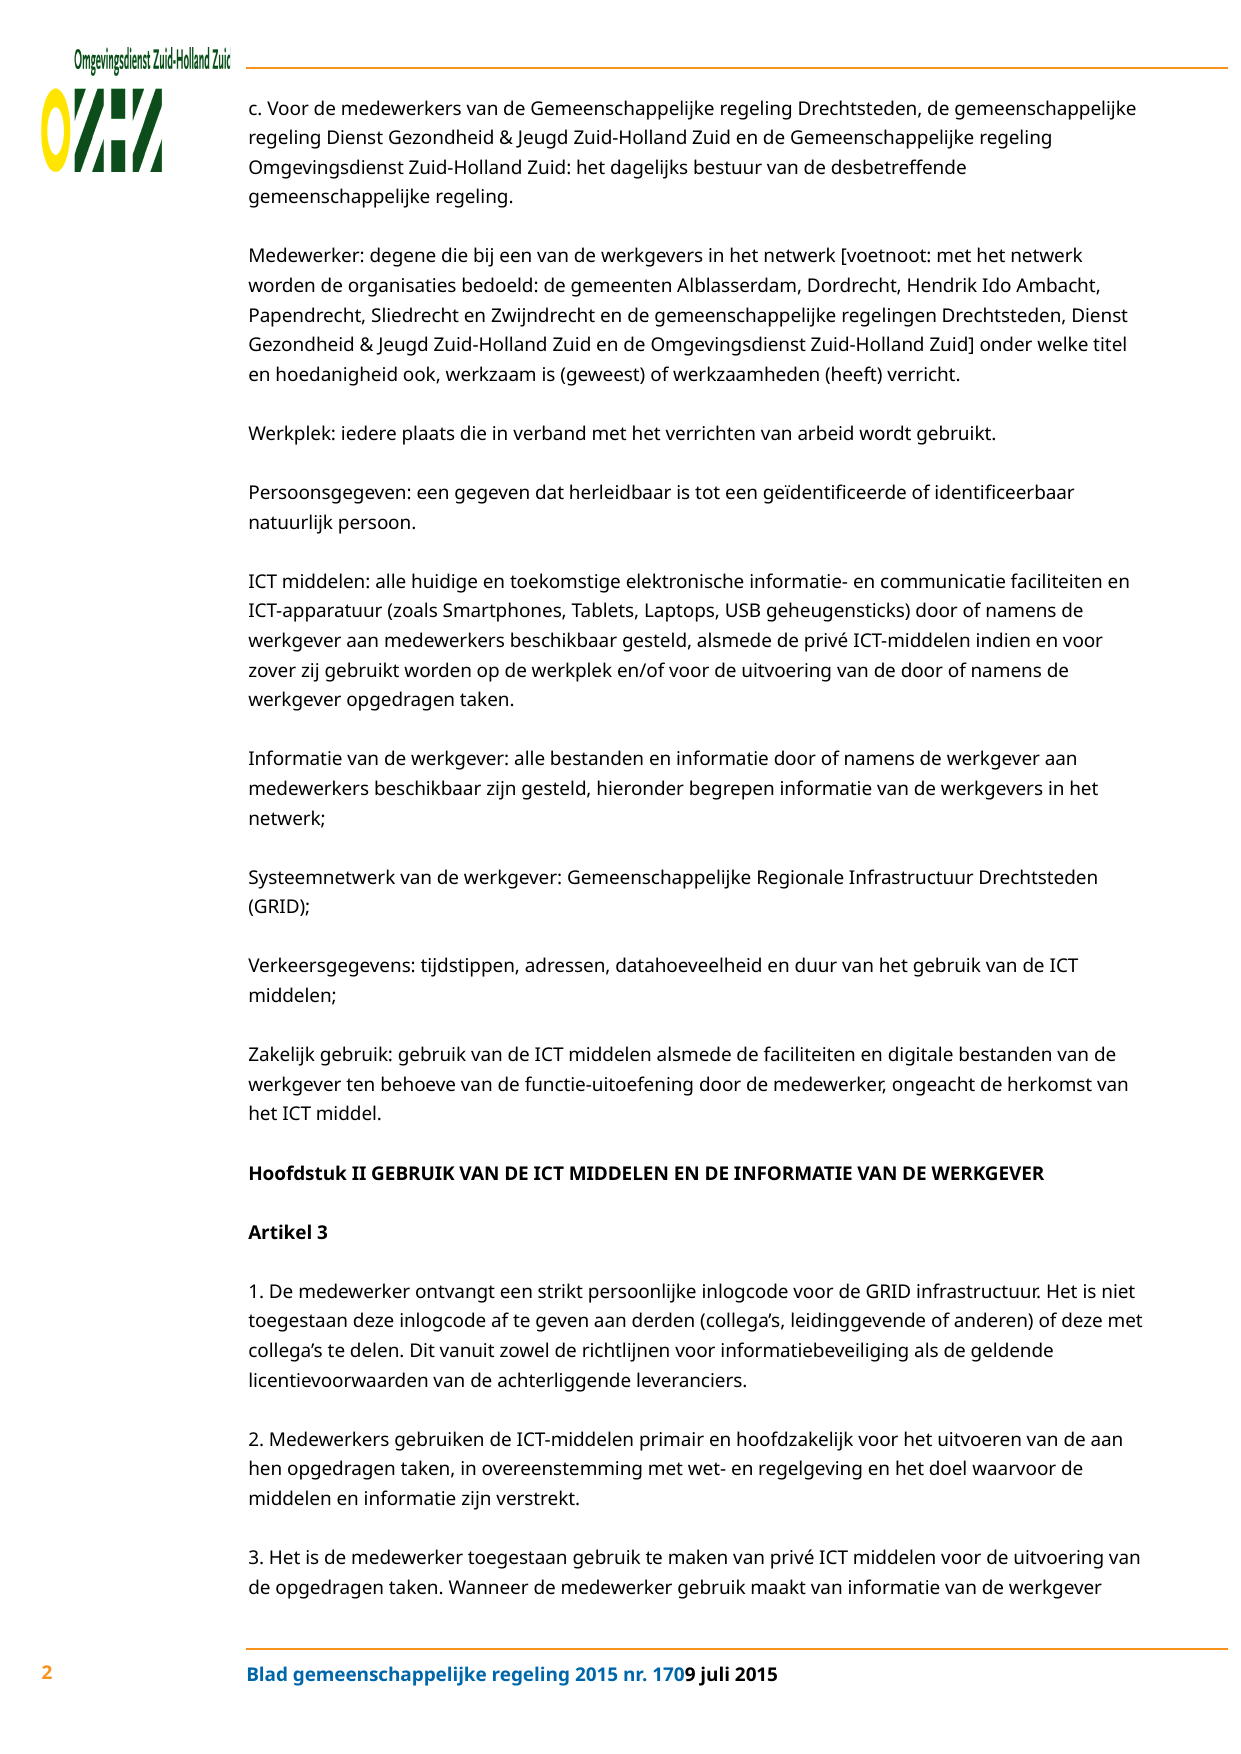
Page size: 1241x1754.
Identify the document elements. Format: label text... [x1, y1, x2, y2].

text Werkplek: iedere plaats die in verband met het verrichten van arbeid wordt gebruikt. [248, 420, 1152, 446]
text 3. Het is de medewerker toegestaan gebruik te maken van privé ICT middelen voor de uitvoering van de opgedragen taken. Wanneer de medewerker gebruik maakt van informatie van de werkgever [248, 1544, 1152, 1600]
picture [41, 47, 231, 172]
text Artikel 3 [248, 1219, 1152, 1245]
text 2. Medewerkers gebruiken de ICT-middelen primair en hoofdzakelijk voor het uitvoeren van de aan hen opgedragen taken, in overeenstemming met wet- en regelgeving en het doel waarvoor de middelen en informatie zijn verstrekt. [248, 1426, 1152, 1511]
text Zakelijk gebruik: gebruik van de ICT middelen alsmede de faciliteiten en digitale bestanden van de werkgever ten behoeve van de functie-uitoefening door de medewerker, ongeacht de herkomst van het ICT middel. [248, 1041, 1152, 1126]
text Systeemnetwerk van de werkgever: Gemeenschappelijke Regionale Infrastructuur Drechtsteden (GRID); [248, 864, 1152, 919]
text 1. De medewerker ontvangt een strikt persoonlijke inlogcode voor de GRID infrastructuur. Het is niet toegestaan deze inlogcode af te geven aan derden (collega’s, leidinggevende of anderen) of deze met collega’s te delen. Dit vanuit zowel de richtlijnen voor informatiebeveiliging als de geldende licentievoorwaarden van de achterliggende leveranciers. [248, 1278, 1152, 1393]
text Informatie van de werkgever: alle bestanden en informatie door of namens de werkgever aan medewerkers beschikbaar zijn gesteld, hieronder begrepen informatie van de werkgevers in het netwerk; [248, 746, 1152, 831]
text c. Voor de medewerkers van de Gemeenschappelijke regeling Drechtsteden, de gemeenschappelijke regeling Dienst Gezondheid & Jeugd Zuid-Holland Zuid en de Gemeenschappelijke regeling Omgevingsdienst Zuid-Holland Zuid: het dagelijks bestuur van de desbetreffende gemeenschappelijke regeling. [248, 95, 1152, 209]
text Medewerker: degene die bij een van de werkgevers in het netwerk [voetnoot: met het netwerk worden de organisaties bedoeld: de gemeenten Alblasserdam, Dordrecht, Hendrik Ido Ambacht, Papendrecht, Sliedrecht en Zwijndrecht en de gemeenschappelijke regelingen Drechtsteden, Dienst Gezondheid & Jeugd Zuid-Holland Zuid en de Omgevingsdienst Zuid-Holland Zuid] onder welke titel en hoedanigheid ook, werkzaam is (geweest) of werkzaamheden (heeft) verricht. [248, 243, 1152, 387]
text Hoofdstuk II GEBRUIK VAN DE ICT MIDDELEN EN DE INFORMATIE VAN DE WERKGEVER [248, 1160, 1152, 1186]
text Verkeersgegevens: tijdstippen, adressen, datahoeveelheid en duur van het gebruik van de ICT middelen; [248, 953, 1152, 1008]
text Persoonsgegeven: een gegeven dat herleidbaar is tot een geïdentificeerde of identificeerbaar natuurlijk persoon. [248, 479, 1152, 535]
text ICT middelen: alle huidige en toekomstige elektronische informatie- en communicatie faciliteiten en ICT-apparatuur (zoals Smartphones, Tablets, Laptops, USB geheugensticks) door of namens de werkgever aan medewerkers beschikbaar gesteld, alsmede de privé ICT-middelen indien en voor zover zij gebruikt worden op de werkplek en/of voor de uitvoering van de door of namens de werkgever opgedragen taken. [248, 568, 1152, 712]
